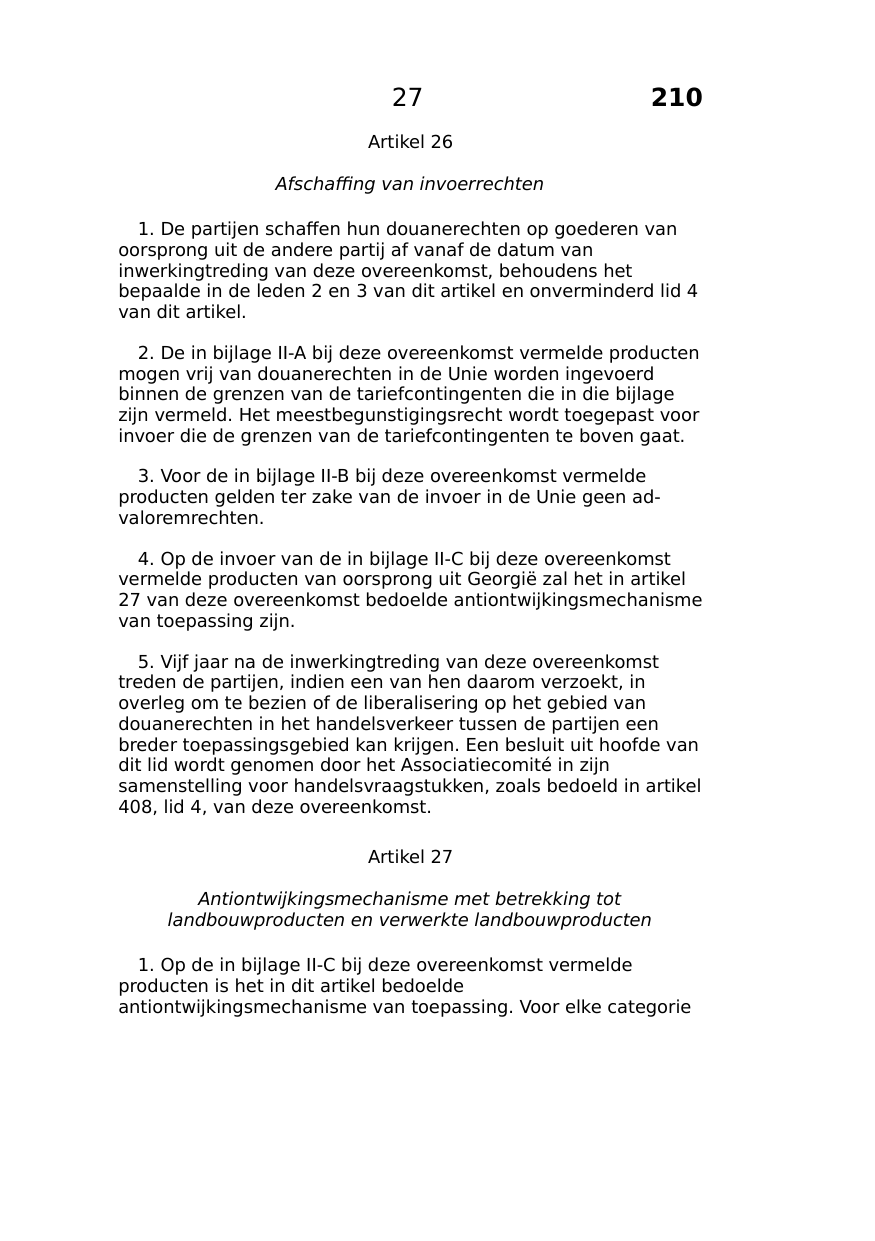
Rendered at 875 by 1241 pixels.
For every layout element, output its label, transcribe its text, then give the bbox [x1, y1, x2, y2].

subtitle Artikel 26 Afschaffing van invoerrechten [118, 132, 703, 194]
text 4. Op de invoer van de in bijlage II-C bij deze overeenkomst vermelde producten van oorsprong uit Georgië zal het in artikel 27 van deze overeenkomst bedoelde antiontwijkingsmechanisme van toepassing zijn. [118, 548, 703, 631]
text 2. De in bijlage II-A bij deze overeenkomst vermelde producten mogen vrij van douanerechten in de Unie worden ingevoerd binnen de grenzen van de tariefcontingenten die in die bijlage zijn vermeld. Het meestbegunstigingsrecht wordt toegepast voor invoer die de grenzen van de tariefcontingenten te boven gaat. [118, 343, 703, 446]
text 1. De partijen schaffen hun douanerechten op goederen van oorsprong uit de andere partij af vanaf de datum van inwerkingtreding van deze overeenkomst, behoudens het bepaalde in de leden 2 en 3 van dit artikel en onverminderd lid 4 van dit artikel. [118, 219, 703, 323]
text 5. Vijf jaar na de inwerkingtreding van deze overeenkomst treden de partijen, indien een van hen daarom verzoekt, in overleg om te bezien of de liberalisering op het gebied van douanerechten in het handelsverkeer tussen de partijen een breder toepassingsgebied kan krijgen. Een besluit uit hoofde van dit lid wordt genomen door het Associatiecomité in zijn samenstelling voor handelsvraagstukken, zoals bedoeld in artikel 408, lid 4, van deze overeenkomst. [118, 651, 703, 817]
text 1. Op de in bijlage II-C bij deze overeenkomst vermelde producten is het in dit artikel bedoelde antiontwijkingsmechanisme van toepassing. Voor elke categorie [118, 955, 703, 1017]
text 3. Voor de in bijlage II-B bij deze overeenkomst vermelde producten gelden ter zake van de invoer in de Unie geen ad-valoremrechten. [118, 466, 703, 528]
subtitle Artikel 27 Antiontwijkingsmechanisme met betrekking tot landbouwproducten en verwerkte landbouwproducten [118, 847, 703, 930]
